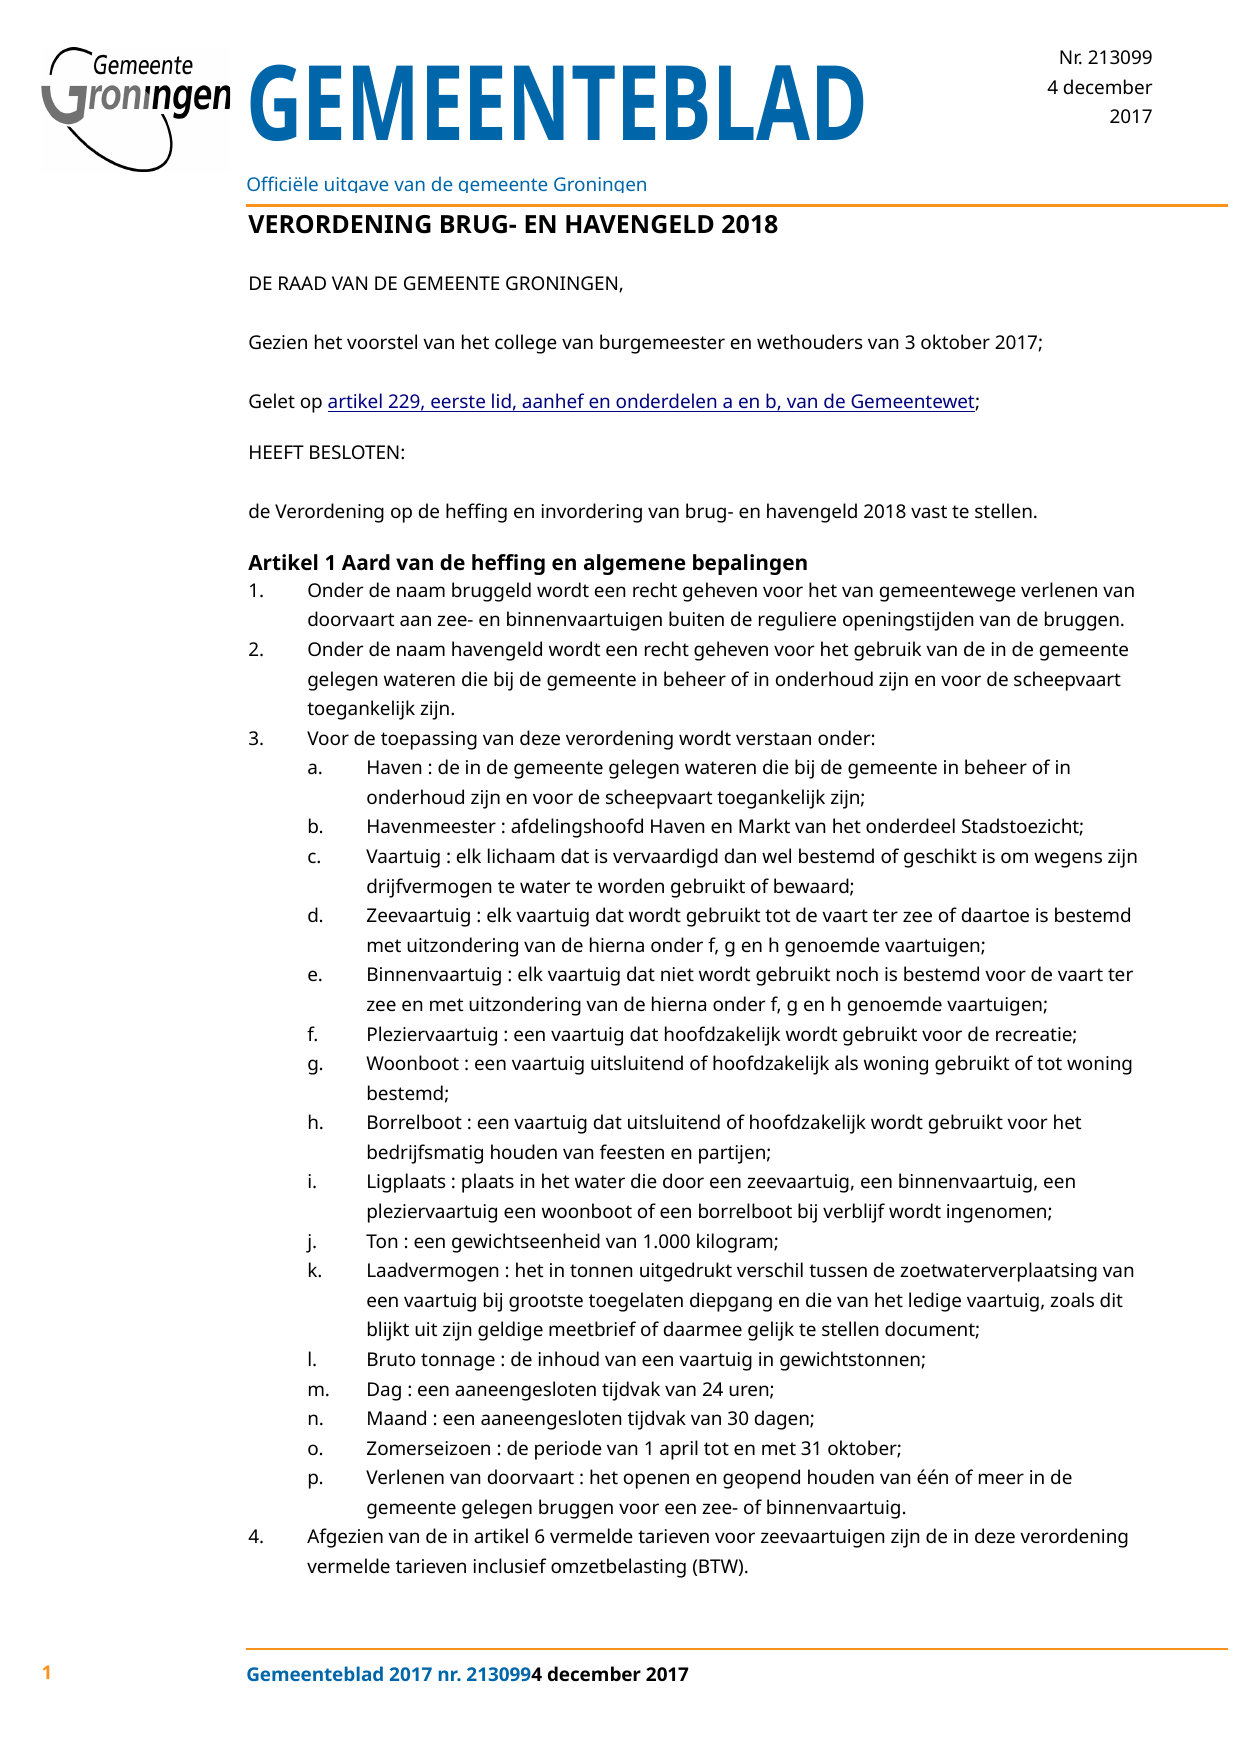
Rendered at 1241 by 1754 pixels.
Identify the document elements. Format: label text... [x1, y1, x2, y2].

list Voor de toepassing van deze verordening wordt verstaan onder: [248, 725, 1152, 751]
list Pleziervaartuig : een vaartuig dat hoofdzakelijk wordt gebruikt voor de recreatie; [307, 1021, 1152, 1046]
list Haven : de in de gemeente gelegen wateren die bij de gemeente in beheer of in onderhoud zijn en voor de scheepvaart toegankelijk zijn; [307, 754, 1152, 810]
list Binnenvaartuig : elk vaartuig dat niet wordt gebruikt noch is bestemd voor de vaart ter zee en met uitzondering van de hierna onder f, g en h genoemde vaartuigen; [307, 962, 1152, 1017]
list Verlenen van doorvaart : het openen en geopend houden van één of meer in de gemeente gelegen bruggen voor een zee- of binnenvaartuig. [307, 1464, 1152, 1520]
list Havenmeester : afdelingshoofd Haven en Markt van het onderdeel Stadstoezicht; [307, 814, 1152, 839]
text VERORDENING BRUG- EN HAVENGELD 2018 [248, 207, 1152, 241]
list Onder de naam havengeld wordt een recht geheven voor het gebruik van de in de gemeente gelegen wateren die bij de gemeente in beheer of in onderhoud zijn en voor de scheepvaart toegankelijk zijn. [248, 636, 1152, 721]
list Onder de naam bruggeld wordt een recht geheven voor het van gemeentewege verlenen van doorvaart aan zee- en binnenvaartuigen buiten de reguliere openingstijden van de bruggen. [248, 577, 1152, 632]
text DE RAAD VAN DE GEMEENTE GRONINGEN, [248, 270, 1152, 296]
list Maand : een aaneengesloten tijdvak van 30 dagen; [307, 1405, 1152, 1431]
list Afgezien van de in artikel 6 vermelde tarieven voor zeevaartuigen zijn de in deze verordening vermelde tarieven inclusief omzetbelasting (BTW). [248, 1524, 1152, 1579]
list Woonboot : een vaartuig uitsluitend of hoofdzakelijk als woning gebruikt of tot woning bestemd; [307, 1050, 1152, 1106]
list Ligplaats : plaats in het water die door een zeevaartuig, een binnenvaartuig, een pleziervaartuig een woonboot of een borrelboot bij verblijf wordt ingenomen; [307, 1169, 1152, 1224]
list Bruto tonnage : de inhoud van een vaartuig in gewichtstonnen; [307, 1346, 1152, 1372]
picture [41, 47, 231, 172]
list Borrelboot : een vaartuig dat uitsluitend of hoofdzakelijk wordt gebruikt voor het bedrijfsmatig houden van feesten en partijen; [307, 1109, 1152, 1165]
text de Verordening op de heffing en invordering van brug- en havengeld 2018 vast te stellen. [248, 498, 1152, 524]
text Artikel 1 Aard van de heffing en algemene bepalingen [248, 548, 1152, 577]
text Gezien het voorstel van het college van burgemeester en wethouders van 3 oktober 2017; [248, 329, 1152, 355]
list Zeevaartuig : elk vaartuig dat wordt gebruikt tot de vaart ter zee of daartoe is bestemd met uitzondering van de hierna onder f, g en h genoemde vaartuigen; [307, 902, 1152, 958]
list Vaartuig : elk lichaam dat is vervaardigd dan wel bestemd of geschikt is om wegens zijn drijfvermogen te water te worden gebruikt of bewaard; [307, 843, 1152, 898]
text Gelet op artikel 229, eerste lid, aanhef en onderdelen a en b, van de Gemeentewet; [248, 389, 1152, 414]
list Zomerseizoen : de periode van 1 april tot en met 31 oktober; [307, 1435, 1152, 1461]
list Ton : een gewichtseenheid van 1.000 kilogram; [307, 1228, 1152, 1253]
text HEEFT BESLOTEN: [248, 439, 1152, 465]
list Laadvermogen : het in tonnen uitgedrukt verschil tussen de zoetwaterverplaatsing van een vaartuig bij grootste toegelaten diepgang en die van het ledige vaartuig, zoals dit blijkt uit zijn geldige meetbrief of daarmee gelijk te stellen document; [307, 1257, 1152, 1342]
list Dag : een aaneengesloten tijdvak van 24 uren; [307, 1376, 1152, 1401]
